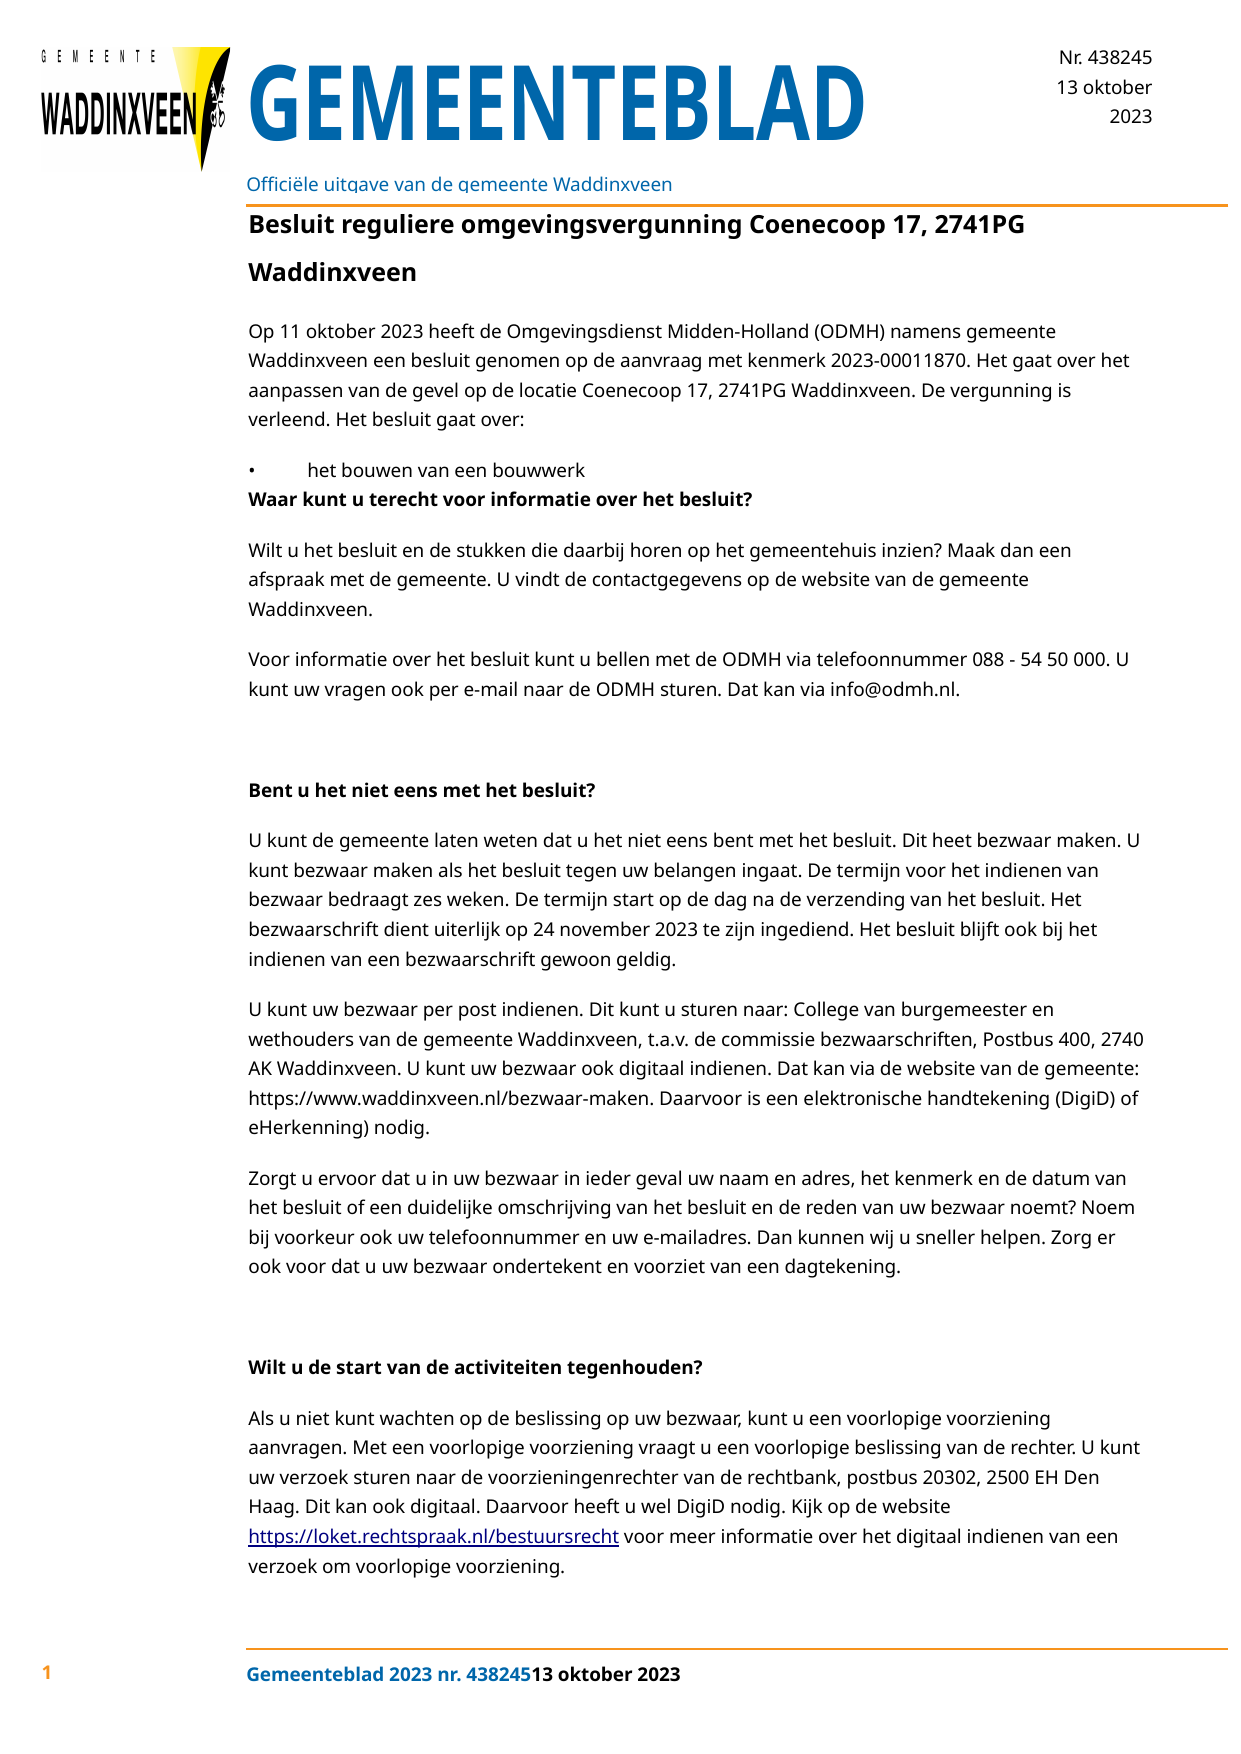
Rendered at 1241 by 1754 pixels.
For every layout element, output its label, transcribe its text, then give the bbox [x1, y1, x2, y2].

list het bouwen van een bouwwerk [248, 457, 1152, 483]
text Als u niet kunt wachten op de beslissing op uw bezwaar, kunt u een voorlopige voorziening aanvragen. Met een voorlopige voorziening vraagt u een voorlopige beslissing van de rechter. U kunt uw verzoek sturen naar de voorzieningenrechter van de rechtbank, postbus 20302, 2500 EH Den Haag. Dit kan ook digitaal. Daarvoor heeft u wel DigiD nodig. Kijk op de website https://loket.rechtspraak.nl/bestuursrecht voor meer informatie over het digitaal indienen van een verzoek om voorlopige voorziening. [248, 1405, 1152, 1579]
text U kunt de gemeente laten weten dat u het niet eens bent met het besluit. Dit heet bezwaar maken. U kunt bezwaar maken als het besluit tegen uw belangen ingaat. De termijn voor het indienen van bezwaar bedraagt zes weken. De termijn start op de dag na de verzending van het besluit. Het bezwaarschrift dient uiterlijk op 24 november 2023 te zijn ingediend. Het besluit blijft ook bij het indienen van een bezwaarschrift gewoon geldig. [248, 827, 1152, 972]
text Op 11 oktober 2023 heeft de Omgevingsdienst Midden-Holland (ODMH) namens gemeente Waddinxveen een besluit genomen op de aanvraag met kenmerk 2023-00011870. Het gaat over het aanpassen van de gevel op de locatie Coenecoop 17, 2741PG Waddinxveen. De vergunning is verleend. Het besluit gaat over: [248, 318, 1152, 432]
text Wilt u de start van de activiteiten tegenhouden? [248, 1354, 1152, 1380]
text Waar kunt u terecht voor informatie over het besluit? [248, 487, 1152, 512]
text Bent u het niet eens met het besluit? [248, 777, 1152, 803]
text Zorgt u ervoor dat u in uw bezwaar in ieder geval uw naam en adres, het kenmerk en de datum van het besluit of een duidelijke omschrijving van het besluit en de reden van uw bezwaar noemt? Noem bij voorkeur ook uw telefoonnummer en uw e-mailadres. Dan kunnen wij u sneller helpen. Zorg er ook voor dat u uw bezwaar ondertekent en voorziet van een dagtekening. [248, 1165, 1152, 1279]
text Besluit reguliere omgevingsvergunning Coenecoop 17, 2741PG Waddinxveen [248, 207, 1152, 288]
text Wilt u het besluit en de stukken die daarbij horen op het gemeentehuis inzien? Maak dan een afspraak met de gemeente. U vindt de contactgegevens op de website van de gemeente Waddinxveen. [248, 537, 1152, 622]
text Voor informatie over het besluit kunt u bellen met de ODMH via telefoonnummer 088 - 54 50 000. U kunt uw vragen ook per e-mail naar de ODMH sturen. Dat kan via info@odmh.nl. [248, 647, 1152, 702]
picture [41, 47, 231, 172]
text U kunt uw bezwaar per post indienen. Dit kunt u sturen naar: College van burgemeester en wethouders van de gemeente Waddinxveen, t.a.v. de commissie bezwaarschriften, Postbus 400, 2740 AK Waddinxveen. U kunt uw bezwaar ook digitaal indienen. Dat kan via de website van de gemeente: https://www.waddinxveen.nl/bezwaar-maken. Daarvoor is een elektronische handtekening (DigiD) of eHerkenning) nodig. [248, 996, 1152, 1140]
